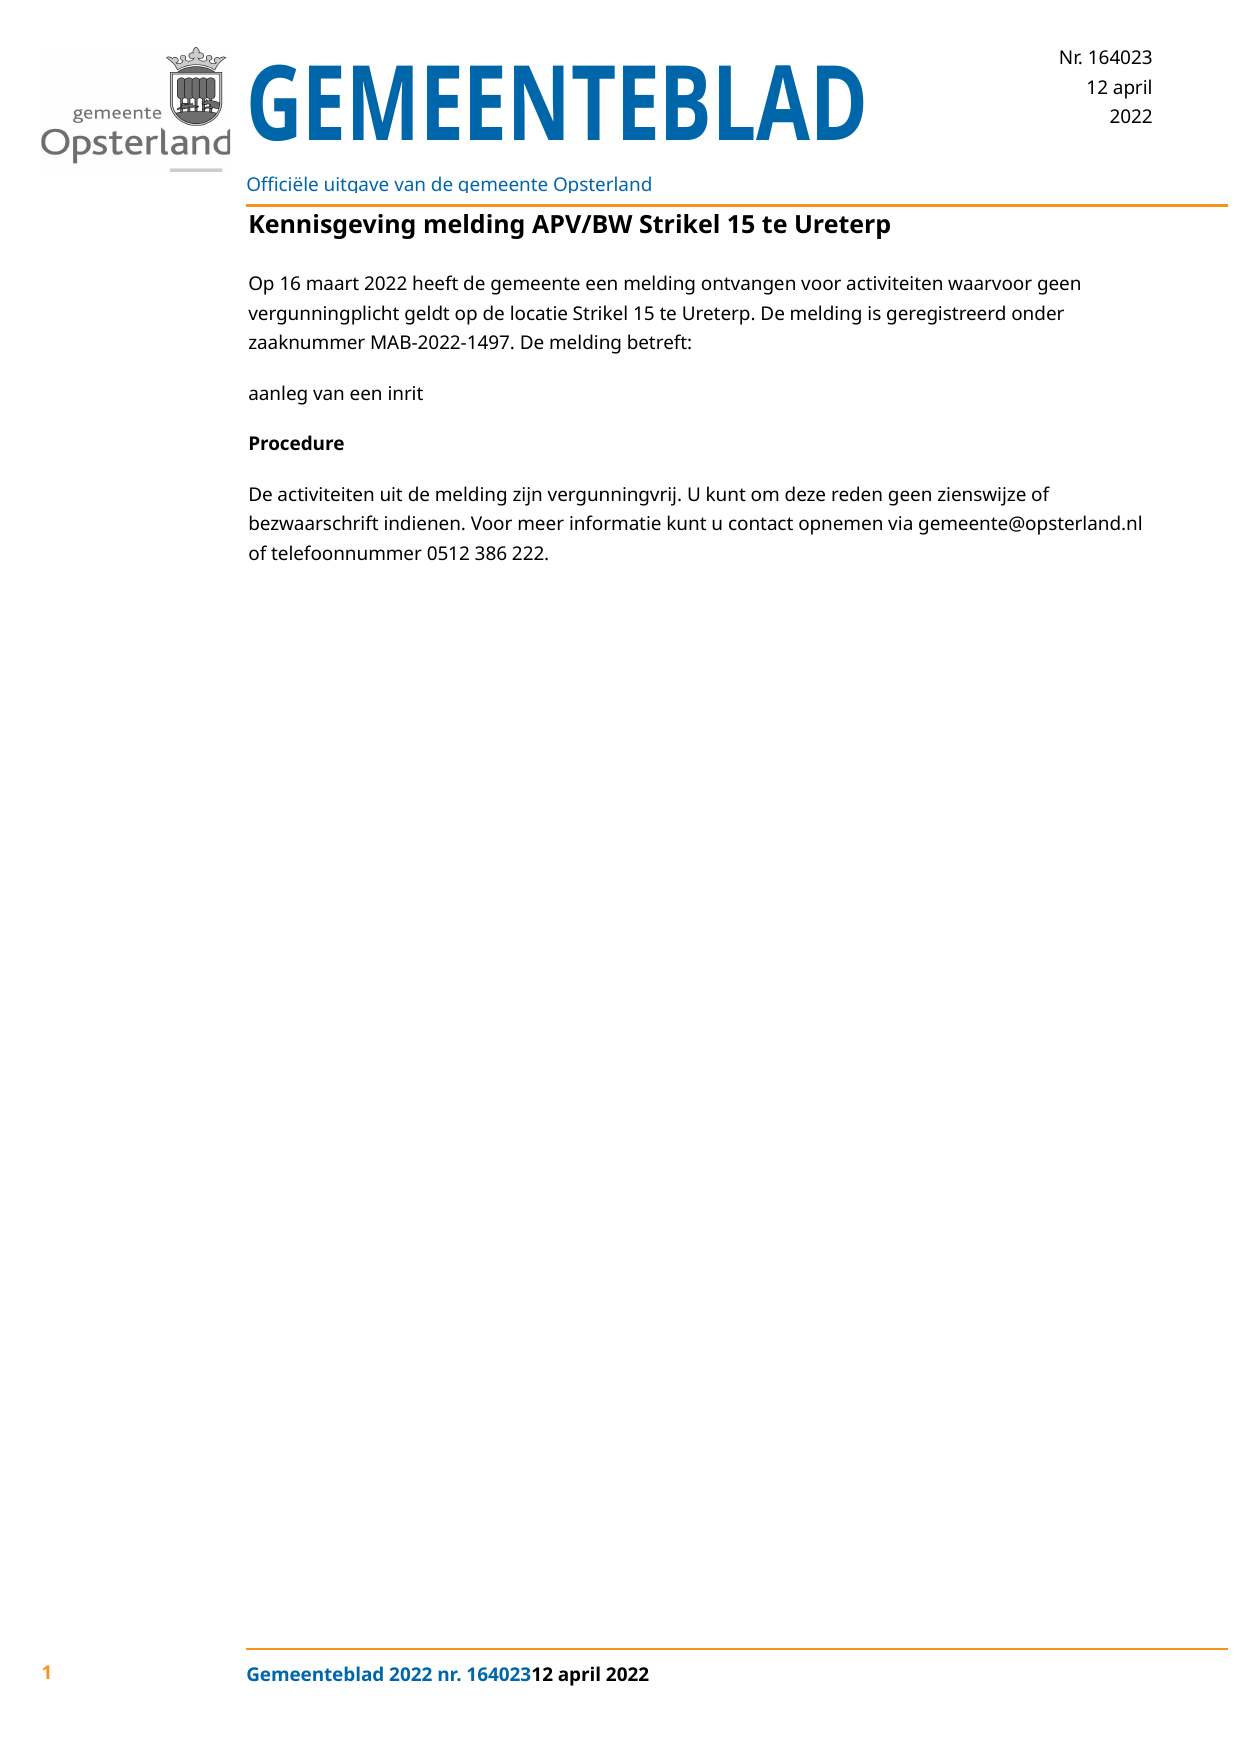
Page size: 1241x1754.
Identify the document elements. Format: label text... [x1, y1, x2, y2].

text aanleg van een inrit [248, 380, 1152, 406]
text Op 16 maart 2022 heeft de gemeente een melding ontvangen voor activiteiten waarvoor geen vergunningplicht geldt op de locatie Strikel 15 te Ureterp. De melding is geregistreerd onder zaaknummer MAB-2022-1497. De melding betreft: [248, 270, 1152, 355]
picture [41, 47, 231, 172]
text Kennisgeving melding APV/BW Strikel 15 te Ureterp [248, 207, 1152, 241]
text Procedure [248, 430, 1152, 456]
text De activiteiten uit de melding zijn vergunningvrij. U kunt om deze reden geen zienswijze of bezwaarschrift indienen. Voor meer informatie kunt u contact opnemen via gemeente@opsterland.nl of telefoonnummer 0512 386 222. [248, 481, 1152, 566]
